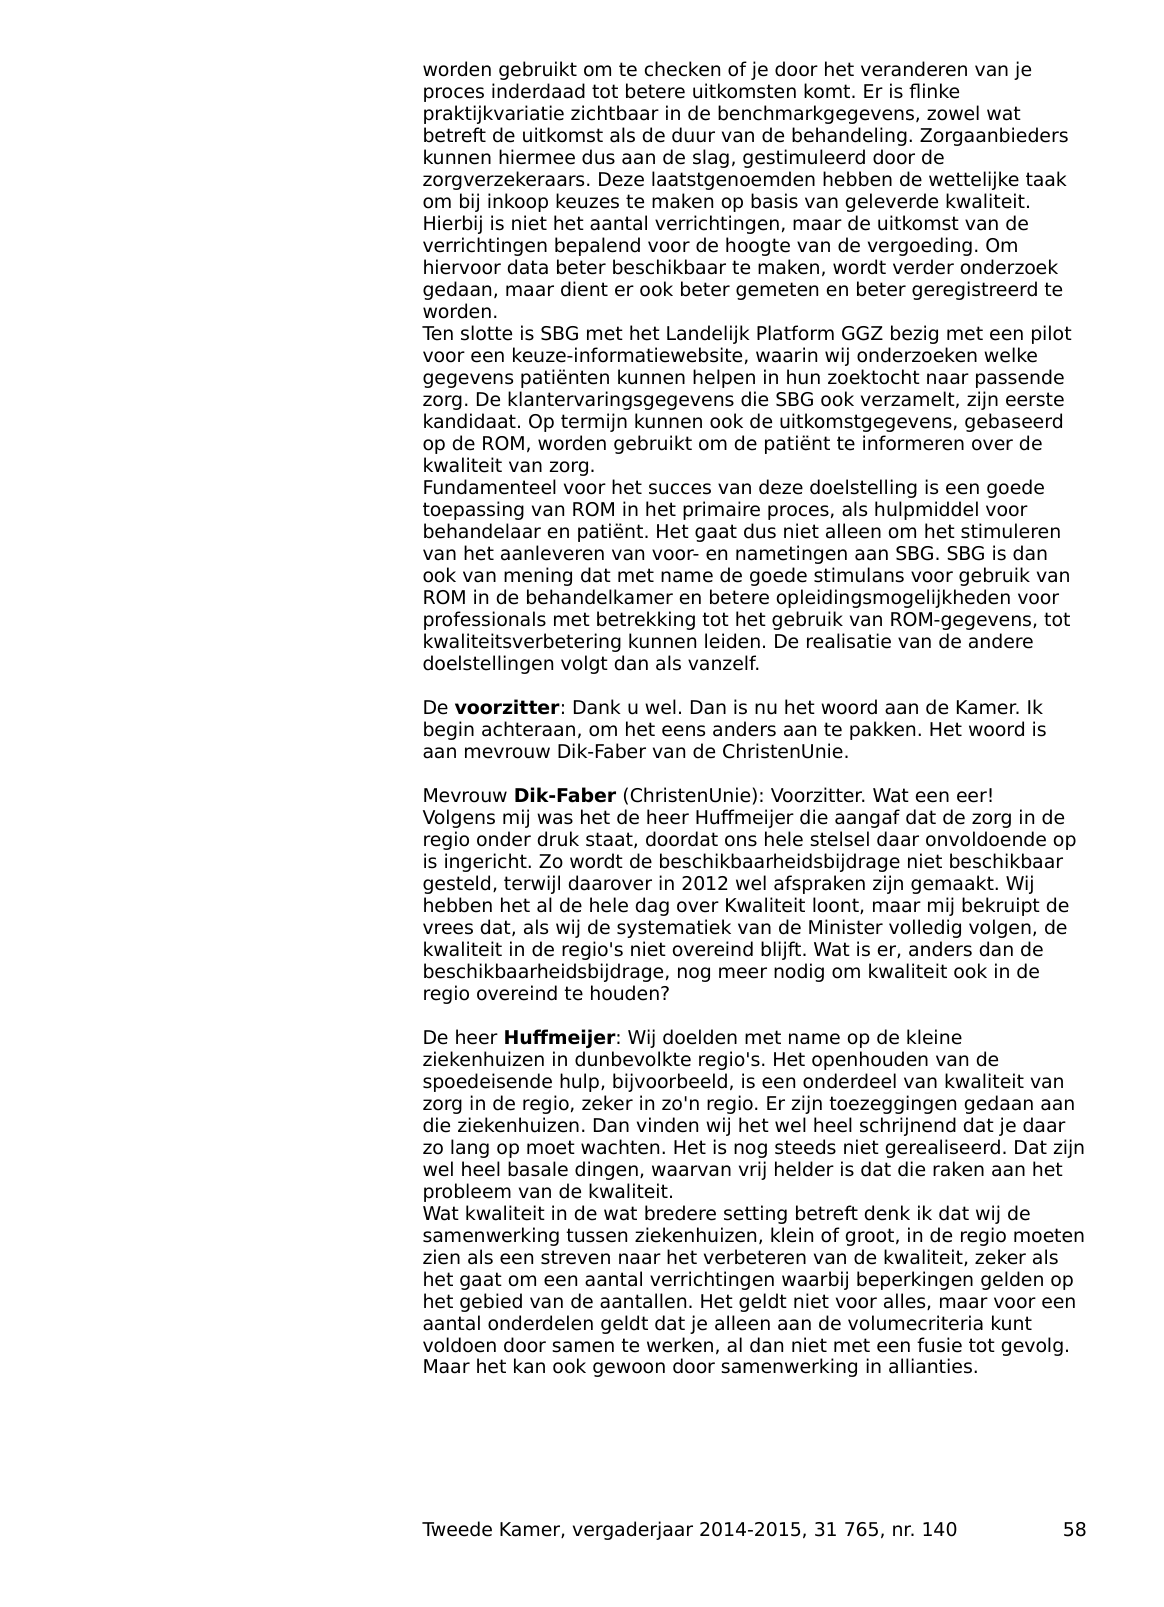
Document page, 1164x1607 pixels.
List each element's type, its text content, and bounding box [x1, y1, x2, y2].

text De heer Huffmeijer: Wij doelden met name op de kleine ziekenhuizen in dunbevolkte regio's. Het openhouden van de spoedeisende hulp, bijvoorbeeld, is een onderdeel van kwaliteit van zorg in de regio, zeker in zo'n regio. Er zijn toezeggingen gedaan aan die ziekenhuizen. Dan vinden wij het wel heel schrijnend dat je daar zo lang op moet wachten. Het is nog steeds niet gerealiseerd. Dat zijn wel heel basale dingen, waarvan vrij helder is dat die raken aan het probleem van de kwaliteit. [422, 1027, 1087, 1203]
text Wat kwaliteit in de wat bredere setting betreft denk ik dat wij de samenwerking tussen ziekenhuizen, klein of groot, in de regio moeten zien als een streven naar het verbeteren van de kwaliteit, zeker als het gaat om een aantal verrichtingen waarbij beperkingen gelden op het gebied van de aantallen. Het geldt niet voor alles, maar voor een aantal onderdelen geldt dat je alleen aan de volumecriteria kunt voldoen door samen te werken, al dan niet met een fusie tot gevolg. Maar het kan ook gewoon door samenwerking in allianties. [422, 1203, 1087, 1378]
text Volgens mij was het de heer Huffmeijer die aangaf dat de zorg in de regio onder druk staat, doordat ons hele stelsel daar onvoldoende op is ingericht. Zo wordt de beschikbaarheidsbijdrage niet beschikbaar gesteld, terwijl daarover in 2012 wel afspraken zijn gemaakt. Wij hebben het al de hele dag over Kwaliteit loont, maar mij bekruipt de vrees dat, als wij de systematiek van de Minister volledig volgen, de kwaliteit in de regio's niet overeind blijft. Wat is er, anders dan de beschikbaarheidsbijdrage, nog meer nodig om kwaliteit ook in de regio overeind te houden? [422, 807, 1087, 1004]
text Ten slotte is SBG met het Landelijk Platform GGZ bezig met een pilot voor een keuze-informatiewebsite, waarin wij onderzoeken welke gegevens patiënten kunnen helpen in hun zoektocht naar passende zorg. De klantervaringsgegevens die SBG ook verzamelt, zijn eerste kandidaat. Op termijn kunnen ook de uitkomstgegevens, gebaseerd op de ROM, worden gebruikt om de patiënt te informeren over de kwaliteit van zorg. [422, 323, 1087, 477]
text De voorzitter: Dank u wel. Dan is nu het woord aan de Kamer. Ik begin achteraan, om het eens anders aan te pakken. Het woord is aan mevrouw Dik-Faber van de ChristenUnie. [422, 697, 1087, 763]
text worden gebruikt om te checken of je door het veranderen van je proces inderdaad tot betere uitkomsten komt. Er is flinke praktijkvariatie zichtbaar in de benchmarkgegevens, zowel wat betreft de uitkomst als de duur van de behandeling. Zorgaanbieders kunnen hiermee dus aan de slag, gestimuleerd door de zorgverzekeraars. Deze laatstgenoemden hebben de wettelijke taak om bij inkoop keuzes te maken op basis van geleverde kwaliteit. Hierbij is niet het aantal verrichtingen, maar de uitkomst van de verrichtingen bepalend voor de hoogte van de vergoeding. Om hiervoor data beter beschikbaar te maken, wordt verder onderzoek gedaan, maar dient er ook beter gemeten en beter geregistreerd te worden. [422, 59, 1087, 323]
text Fundamenteel voor het succes van deze doelstelling is een goede toepassing van ROM in het primaire proces, als hulpmiddel voor behandelaar en patiënt. Het gaat dus niet alleen om het stimuleren van het aanleveren van voor- en nametingen aan SBG. SBG is dan ook van mening dat met name de goede stimulans voor gebruik van ROM in de behandelkamer en betere opleidingsmogelijkheden voor professionals met betrekking tot het gebruik van ROM-gegevens, tot kwaliteitsverbetering kunnen leiden. De realisatie van de andere doelstellingen volgt dan als vanzelf. [422, 477, 1087, 674]
text Mevrouw Dik-Faber (ChristenUnie): Voorzitter. Wat een eer! [422, 785, 1087, 807]
